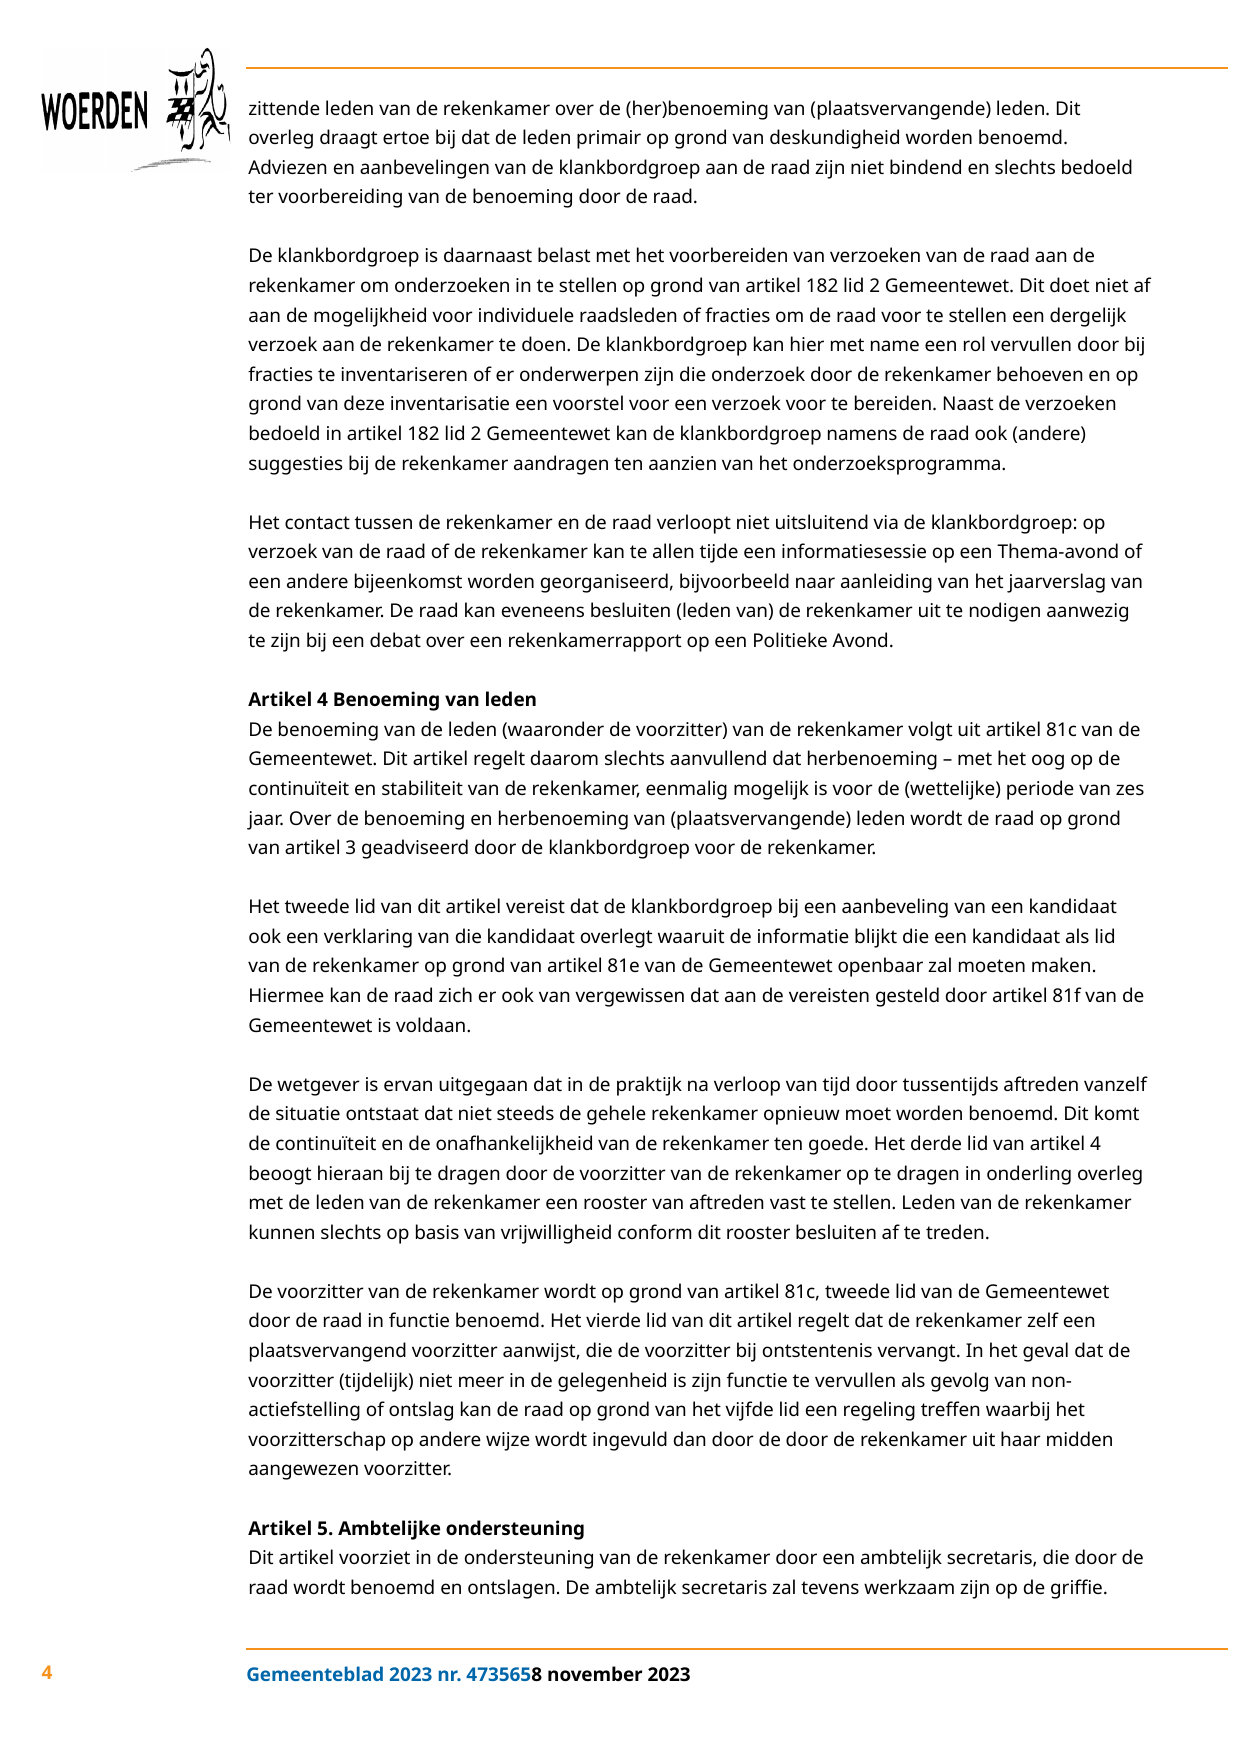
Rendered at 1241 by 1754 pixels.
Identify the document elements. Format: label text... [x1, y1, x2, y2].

text De voorzitter van de rekenkamer wordt op grond van artikel 81c, tweede lid van de Gemeentewet door de raad in functie benoemd. Het vierde lid van dit artikel regelt dat de rekenkamer zelf een plaatsvervangend voorzitter aanwijst, die de voorzitter bij ontstentenis vervangt. In het geval dat de voorzitter (tijdelijk) niet meer in de gelegenheid is zijn functie te vervullen als gevolg van non-actiefstelling of ontslag kan de raad op grond van het vijfde lid een regeling treffen waarbij het voorzitterschap op andere wijze wordt ingevuld dan door de door de rekenkamer uit haar midden aangewezen voorzitter. [248, 1278, 1152, 1481]
text De wetgever is ervan uitgegaan dat in de praktijk na verloop van tijd door tussentijds aftreden vanzelf de situatie ontstaat dat niet steeds de gehele rekenkamer opnieuw moet worden benoemd. Dit komt de continuïteit en de onafhankelijkheid van de rekenkamer ten goede. Het derde lid van artikel 4 beoogt hieraan bij te dragen door de voorzitter van de rekenkamer op te dragen in onderling overleg met de leden van de rekenkamer een rooster van aftreden vast te stellen. Leden van de rekenkamer kunnen slechts op basis van vrijwilligheid conform dit rooster besluiten af te treden. [248, 1071, 1152, 1245]
text Het tweede lid van dit artikel vereist dat de klankbordgroep bij een aanbeveling van een kandidaat ook een verklaring van die kandidaat overlegt waaruit de informatie blijkt die een kandidaat als lid van de rekenkamer op grond van artikel 81e van de Gemeentewet openbaar zal moeten maken. Hiermee kan de raad zich er ook van vergewissen dat aan de vereisten gesteld door artikel 81f van de Gemeentewet is voldaan. [248, 893, 1152, 1038]
picture [41, 47, 231, 172]
text De klankbordgroep is daarnaast belast met het voorbereiden van verzoeken van de raad aan de rekenkamer om onderzoeken in te stellen op grond van artikel 182 lid 2 Gemeentewet. Dit doet niet af aan de mogelijkheid voor individuele raadsleden of fracties om de raad voor te stellen een dergelijk verzoek aan de rekenkamer te doen. De klankbordgroep kan hier met name een rol vervullen door bij fracties te inventariseren of er onderwerpen zijn die onderzoek door de rekenkamer behoeven en op grond van deze inventarisatie een voorstel voor een verzoek voor te bereiden. Naast de verzoeken bedoeld in artikel 182 lid 2 Gemeentewet kan de klankbordgroep namens de raad ook (andere) suggesties bij de rekenkamer aandragen ten aanzien van het onderzoeksprogramma. [248, 243, 1152, 476]
text Artikel 5. Ambtelijke ondersteuning [248, 1515, 1152, 1541]
text Dit artikel voorziet in de ondersteuning van de rekenkamer door een ambtelijk secretaris, die door de raad wordt benoemd en ontslagen. De ambtelijk secretaris zal tevens werkzaam zijn op de griffie. [248, 1544, 1152, 1600]
text zittende leden van de rekenkamer over de (her)benoeming van (plaatsvervangende) leden. Dit overleg draagt ertoe bij dat de leden primair op grond van deskundigheid worden benoemd. Adviezen en aanbevelingen van de klankbordgroep aan de raad zijn niet bindend en slechts bedoeld ter voorbereiding van de benoeming door de raad. [248, 95, 1152, 209]
text Het contact tussen de rekenkamer en de raad verloopt niet uitsluitend via de klankbordgroep: op verzoek van de raad of de rekenkamer kan te allen tijde een informatiesessie op een Thema-avond of een andere bijeenkomst worden georganiseerd, bijvoorbeeld naar aanleiding van het jaarverslag van de rekenkamer. De raad kan eveneens besluiten (leden van) de rekenkamer uit te nodigen aanwezig te zijn bij een debat over een rekenkamerrapport op een Politieke Avond. [248, 509, 1152, 653]
text Artikel 4 Benoeming van leden [248, 686, 1152, 712]
text De benoeming van de leden (waaronder de voorzitter) van de rekenkamer volgt uit artikel 81c van de Gemeentewet. Dit artikel regelt daarom slechts aanvullend dat herbenoeming – met het oog op de continuïteit en stabiliteit van de rekenkamer, eenmalig mogelijk is voor de (wettelijke) periode van zes jaar. Over de benoeming en herbenoeming van (plaatsvervangende) leden wordt de raad op grond van artikel 3 geadviseerd door de klankbordgroep voor de rekenkamer. [248, 716, 1152, 860]
